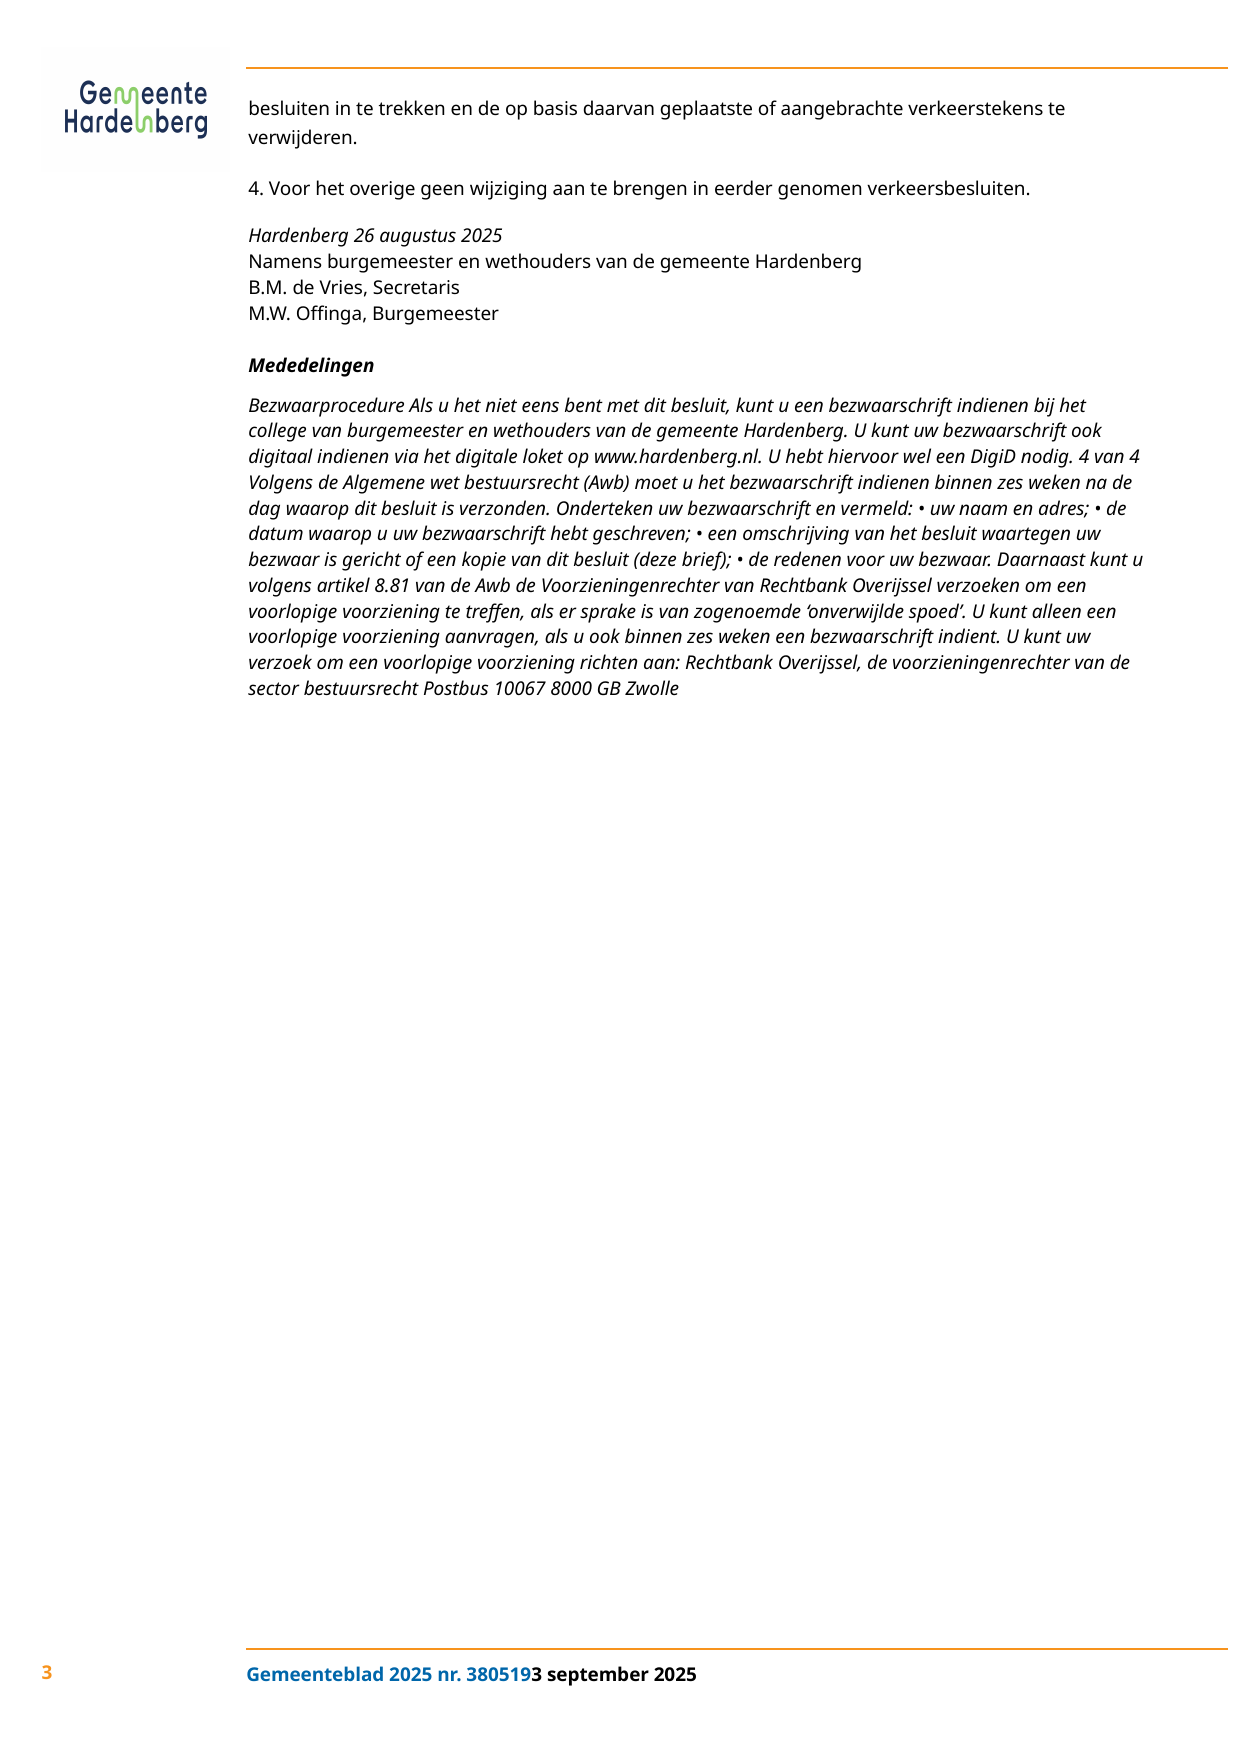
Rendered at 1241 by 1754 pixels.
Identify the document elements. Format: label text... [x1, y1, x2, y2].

text 4. Voor het overige geen wijziging aan te brengen in eerder genomen verkeersbesluiten. [248, 175, 1152, 201]
text Mededelingen [248, 353, 1152, 378]
text Namens burgemeester en wethouders van de gemeente Hardenberg [248, 248, 1152, 274]
text Hardenberg 26 augustus 2025 [248, 223, 1152, 248]
text B.M. de Vries, Secretaris [248, 274, 1152, 300]
picture [41, 47, 231, 172]
text Bezwaarprocedure Als u het niet eens bent met dit besluit, kunt u een bezwaarschrift indienen bij het college van burgemeester en wethouders van de gemeente Hardenberg. U kunt uw bezwaarschrift ook digitaal indienen via het digitale loket op www.hardenberg.nl. U hebt hiervoor wel een DigiD nodig. 4 van 4 Volgens de Algemene wet bestuursrecht (Awb) moet u het bezwaarschrift indienen binnen zes weken na de dag waarop dit besluit is verzonden. Onderteken uw bezwaarschrift en vermeld: • uw naam en adres; • de datum waarop u uw bezwaarschrift hebt geschreven; • een omschrijving van het besluit waartegen uw bezwaar is gericht of een kopie van dit besluit (deze brief); • de redenen voor uw bezwaar. Daarnaast kunt u volgens artikel 8.81 van de Awb de Voorzieningenrechter van Rechtbank Overijssel verzoeken om een voorlopige voorziening te treffen, als er sprake is van zogenoemde ‘onverwijlde spoed’. U kunt alleen een voorlopige voorziening aanvragen, als u ook binnen zes weken een bezwaarschrift indient. U kunt uw verzoek om een voorlopige voorziening richten aan: Rechtbank Overijssel, de voorzieningenrechter van de sector bestuursrecht Postbus 10067 8000 GB Zwolle [248, 392, 1152, 701]
text besluiten in te trekken en de op basis daarvan geplaatste of aangebrachte verkeerstekens te verwijderen. [248, 95, 1152, 150]
text M.W. Offinga, Burgemeester [248, 300, 1152, 326]
